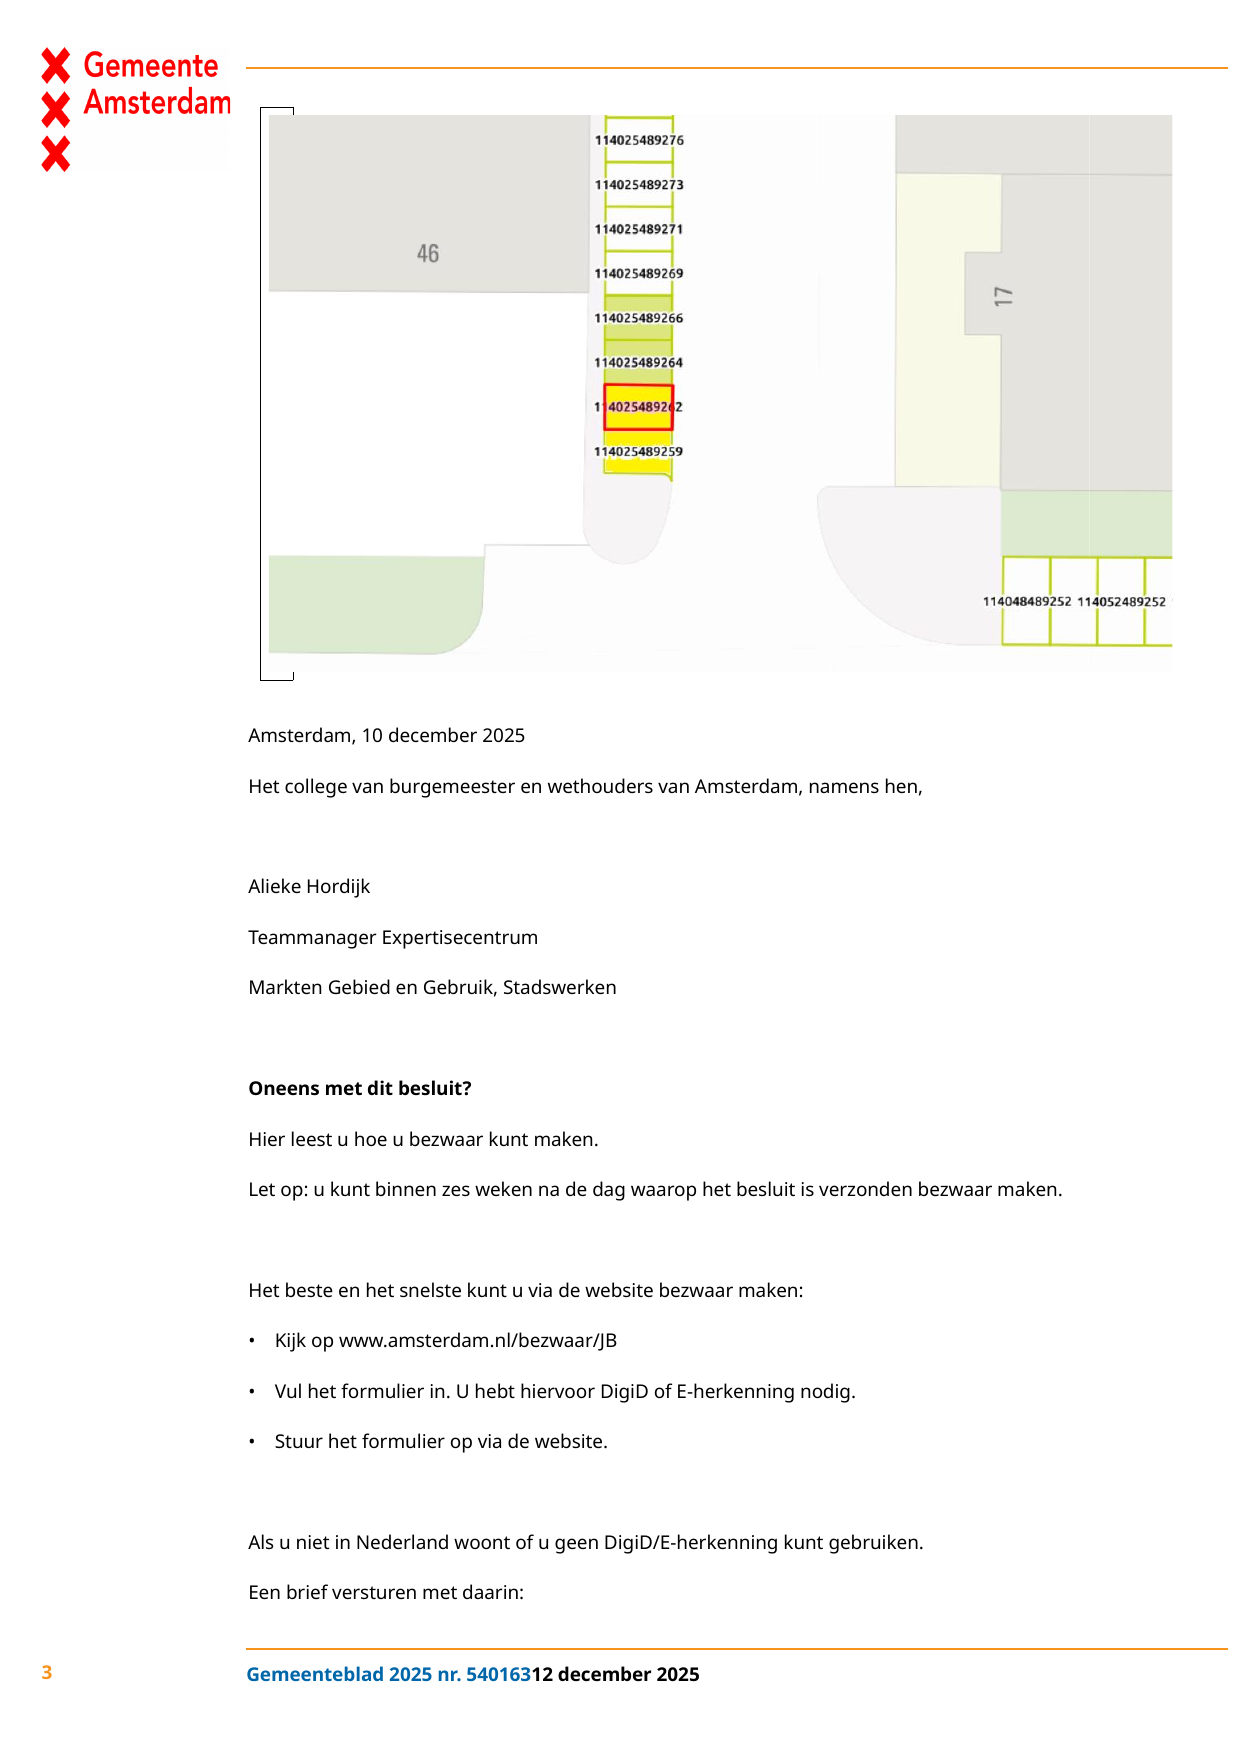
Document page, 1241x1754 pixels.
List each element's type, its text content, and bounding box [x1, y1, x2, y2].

text Amsterdam, 10 december 2025 [248, 722, 1152, 748]
text Een brief versturen met daarin: [248, 1579, 1152, 1605]
text • Kijk op www.amsterdam.nl/bezwaar/JB [248, 1327, 1152, 1353]
text Oneens met dit besluit? [248, 1075, 1152, 1101]
text Als u niet in Nederland woont of u geen DigiD/E-herkenning kunt gebruiken. [248, 1529, 1152, 1555]
text Hier leest u hoe u bezwaar kunt maken. [248, 1126, 1152, 1152]
text Teammanager Expertisecentrum [248, 924, 1152, 950]
text • Stuur het formulier op via de website. [248, 1428, 1152, 1454]
text Het college van burgemeester en wethouders van Amsterdam, namens hen, [248, 773, 1152, 799]
text Het beste en het snelste kunt u via de website bezwaar maken: [248, 1277, 1152, 1303]
picture [268, 115, 1173, 672]
text • Vul het formulier in. U hebt hiervoor DigiD of E-herkenning nodig. [248, 1378, 1152, 1404]
picture [41, 47, 231, 172]
text Let op: u kunt binnen zes weken na de dag waarop het besluit is verzonden bezwaar maken. [248, 1176, 1152, 1202]
text Alieke Hordijk [248, 874, 1152, 899]
text Markten Gebied en Gebruik, Stadswerken [248, 974, 1152, 1000]
